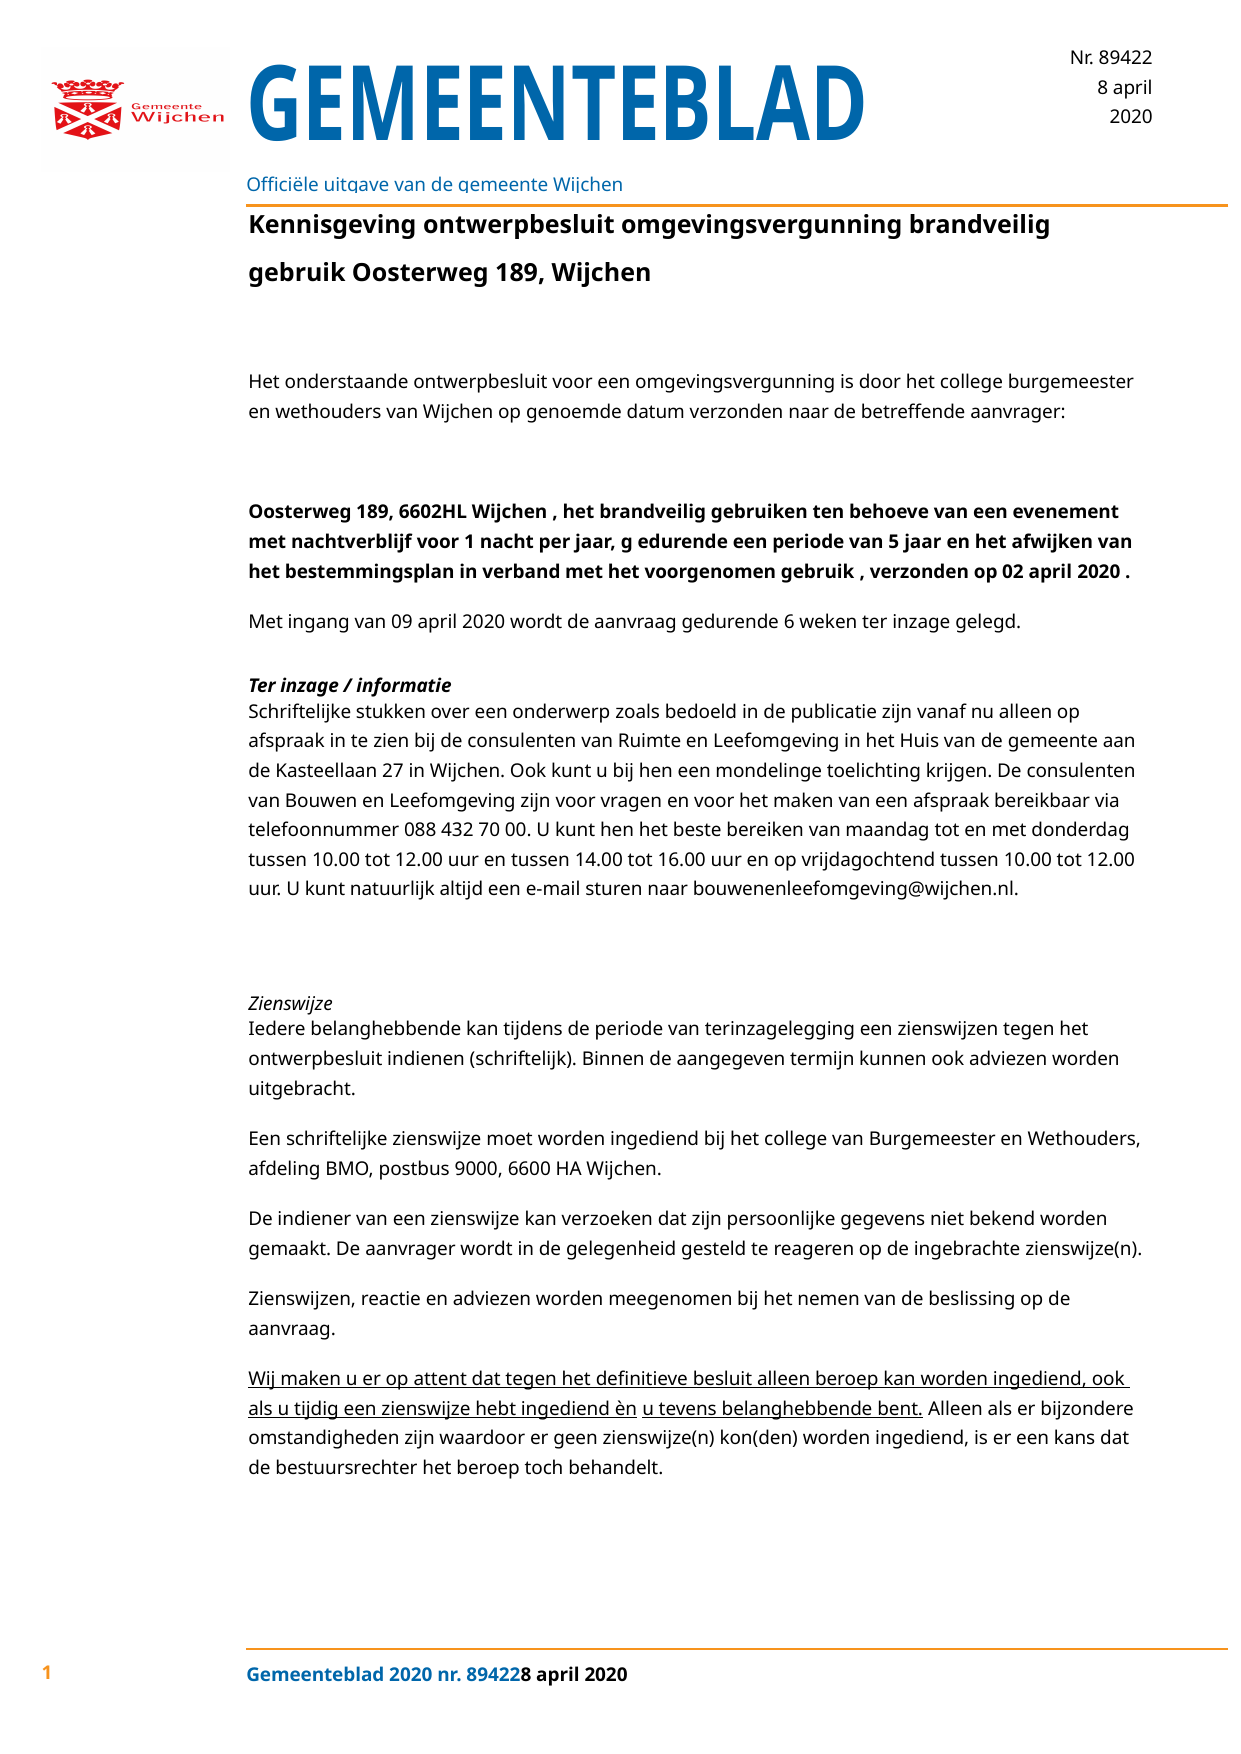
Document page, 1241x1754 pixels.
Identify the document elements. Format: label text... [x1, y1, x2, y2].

text Oosterweg 189, 6602HL Wijchen , het brandveilig gebruiken ten behoeve van een evenement met nachtverblijf voor 1 nacht per jaar, g edurende een periode van 5 jaar en het afwijken van het bestemmingsplan in verband met het voorgenomen gebruik , verzonden op 02 april 2020 . [248, 499, 1152, 584]
text Een schriftelijke zienswijze moet worden ingediend bij het college van Burgemeester en Wethouders, afdeling BMO, postbus 9000, 6600 HA Wijchen. [248, 1125, 1152, 1181]
text Ter inzage / informatie [248, 672, 1152, 698]
text Zienswijze [248, 990, 1152, 1016]
text Wij maken u er op attent dat tegen het definitieve besluit alleen beroep kan worden ingediend, ook als u tijdig een zienswijze hebt ingediend èn u tevens belanghebbende bent. Alleen als er bijzondere omstandigheden zijn waardoor er geen zienswijze(n) kon(den) worden ingediend, is er een kans dat de bestuursrechter het beroep toch behandelt. [248, 1365, 1152, 1480]
picture [41, 47, 231, 172]
text Iedere belanghebbende kan tijdens de periode van terinzagelegging een zienswijzen tegen het ontwerpbesluit indienen (schriftelijk). Binnen de aangegeven termijn kunnen ook adviezen worden uitgebracht. [248, 1016, 1152, 1101]
text De indiener van een zienswijze kan verzoeken dat zijn persoonlijke gegevens niet bekend worden gemaakt. De aanvrager wordt in de gelegenheid gesteld te reageren op de ingebrachte zienswijze(n). [248, 1205, 1152, 1261]
text Met ingang van 09 april 2020 wordt de aanvraag gedurende 6 weken ter inzage gelegd. [248, 608, 1152, 634]
text Kennisgeving ontwerpbesluit omgevingsvergunning brandveilig gebruik Oosterweg 189, Wijchen [248, 207, 1152, 288]
text Schriftelijke stukken over een onderwerp zoals bedoeld in de publicatie zijn vanaf nu alleen op afspraak in te zien bij de consulenten van Ruimte en Leefomgeving in het Huis van de gemeente aan de Kasteellaan 27 in Wijchen. Ook kunt u bij hen een mondelinge toelichting krijgen. De consulenten van Bouwen en Leefomgeving zijn voor vragen en voor het maken van een afspraak bereikbaar via telefoonnummer 088 432 70 00. U kunt hen het beste bereiken van maandag tot en met donderdag tussen 10.00 tot 12.00 uur en tussen 14.00 tot 16.00 uur en op vrijdagochtend tussen 10.00 tot 12.00 uur. U kunt natuurlijk altijd een e-mail sturen naar bouwenenleefomgeving@wijchen.nl. [248, 698, 1152, 901]
text Zienswijzen, reactie en adviezen worden meegenomen bij het nemen van de beslissing op de aanvraag. [248, 1285, 1152, 1341]
text Het onderstaande ontwerpbesluit voor een omgevingsvergunning is door het college burgemeester en wethouders van Wijchen op genoemde datum verzonden naar de betreffende aanvrager: [248, 368, 1152, 424]
